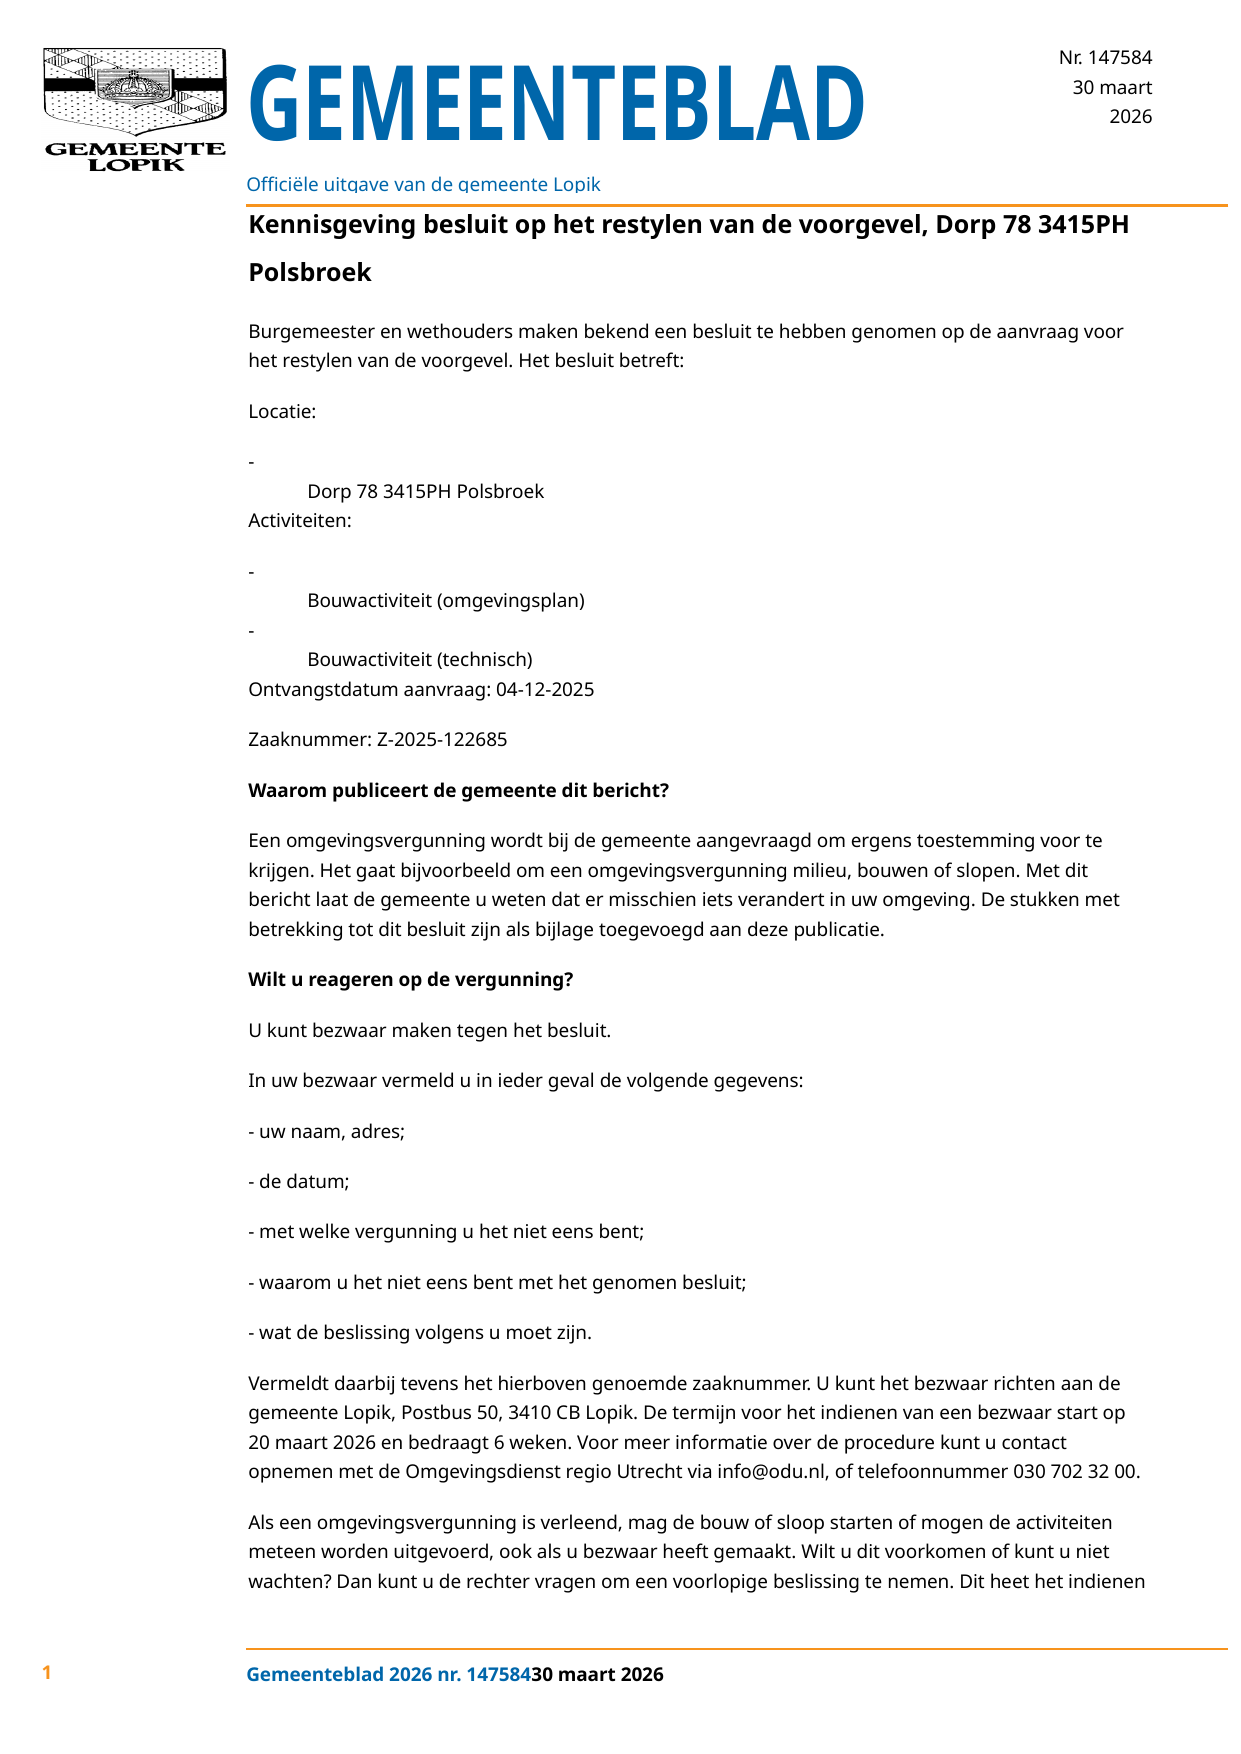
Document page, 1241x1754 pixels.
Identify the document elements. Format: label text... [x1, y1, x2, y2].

text Een omgevingsvergunning wordt bij de gemeente aangevraagd om ergens toestemming voor te krijgen. Het gaat bijvoorbeeld om een omgevingsvergunning milieu, bouwen of slopen. Met dit bericht laat de gemeente u weten dat er misschien iets verandert in uw omgeving. De stukken met betrekking tot dit besluit zijn als bijlage toegevoegd aan deze publicatie. [248, 827, 1152, 942]
text - de datum; [248, 1168, 1152, 1194]
text Wilt u reageren op de vergunning? [248, 967, 1152, 992]
text Burgemeester en wethouders maken bekend een besluit te hebben genomen op de aanvraag voor het restylen van de voorgevel. Het besluit betreft: [248, 318, 1152, 373]
list Dorp 78 3415PH Polsbroek [248, 478, 1152, 504]
list Bouwactiviteit (technisch) [248, 647, 1152, 672]
text In uw bezwaar vermeld u in ieder geval de volgende gegevens: [248, 1067, 1152, 1093]
text - waarom u het niet eens bent met het genomen besluit; [248, 1269, 1152, 1295]
text Kennisgeving besluit op het restylen van de voorgevel, Dorp 78 3415PH Polsbroek [248, 207, 1152, 288]
text Ontvangstdatum aanvraag: 04-12-2025 [248, 676, 1152, 702]
text Vermeldt daarbij tevens het hierboven genoemde zaaknummer. U kunt het bezwaar richten aan de gemeente Lopik, Postbus 50, 3410 CB Lopik. De termijn voor het indienen van een bezwaar start op 20 maart 2026 en bedraagt 6 weken. Voor meer informatie over de procedure kunt u contact opnemen met de Omgevingsdienst regio Utrecht via info@odu.nl, of telefoonnummer 030 702 32 00. [248, 1370, 1152, 1484]
text Waarom publiceert de gemeente dit bericht? [248, 777, 1152, 803]
text - met welke vergunning u het niet eens bent; [248, 1219, 1152, 1244]
text Als een omgevingsvergunning is verleend, mag de bouw of sloop starten of mogen de activiteiten meteen worden uitgevoerd, ook als u bezwaar heeft gemaakt. Wilt u dit voorkomen of kunt u niet wachten? Dan kunt u de rechter vragen om een voorlopige beslissing te nemen. Dit heet het indienen [248, 1509, 1152, 1594]
text Zaaknummer: Z-2025-122685 [248, 727, 1152, 752]
list Bouwactiviteit (omgevingsplan) [248, 587, 1152, 613]
text Locatie: [248, 398, 1152, 424]
text - wat de beslissing volgens u moet zijn. [248, 1319, 1152, 1345]
picture [41, 47, 231, 172]
text Activiteiten: [248, 507, 1152, 533]
text - uw naam, adres; [248, 1118, 1152, 1144]
text U kunt bezwaar maken tegen het besluit. [248, 1017, 1152, 1043]
